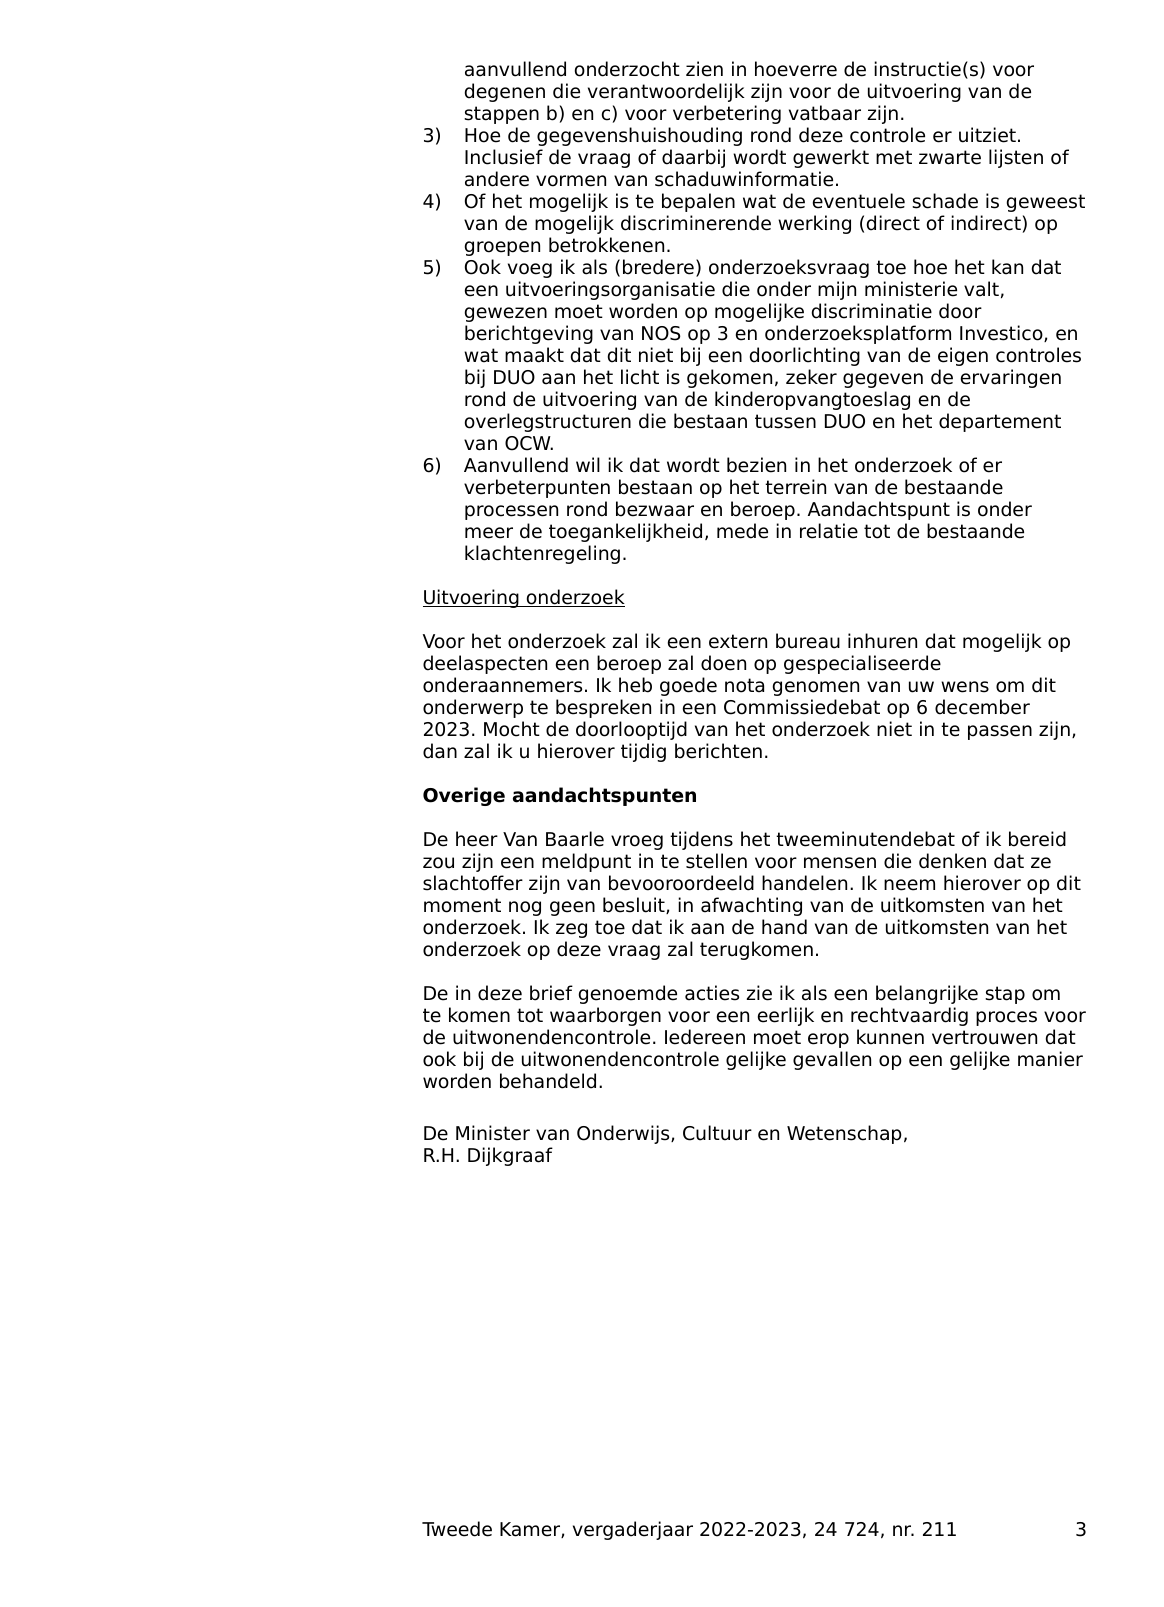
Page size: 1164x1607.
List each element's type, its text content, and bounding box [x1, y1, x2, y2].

text Voor het onderzoek zal ik een extern bureau inhuren dat mogelijk op deelaspecten een beroep zal doen op gespecialiseerde onderaannemers. Ik heb goede nota genomen van uw wens om dit onderwerp te bespreken in een Commissiedebat op 6 december 2023. Mocht de doorlooptijd van het onderzoek niet in te passen zijn, dan zal ik u hierover tijdig berichten. [422, 631, 1087, 763]
text De heer Van Baarle vroeg tijdens het tweeminutendebat of ik bereid zou zijn een meldpunt in te stellen voor mensen die denken dat ze slachtoffer zijn van bevooroordeeld handelen. Ik neem hierover op dit moment nog geen besluit, in afwachting van de uitkomsten van het onderzoek. Ik zeg toe dat ik aan de hand van de uitkomsten van het onderzoek op deze vraag zal terugkomen. [422, 829, 1087, 961]
text De in deze brief genoemde acties zie ik als een belangrijke stap om te komen tot waarborgen voor een eerlijk en rechtvaardig proces voor de uitwonendencontrole. Iedereen moet erop kunnen vertrouwen dat ook bij de uitwonendencontrole gelijke gevallen op een gelijke manier worden behandeld. [422, 983, 1087, 1093]
text 6) Aanvullend wil ik dat wordt bezien in het onderzoek of er verbeterpunten bestaan op het terrein van de bestaande processen rond bezwaar en beroep. Aandachtspunt is onder meer de toegankelijkheid, mede in relatie tot de bestaande klachtenregeling. [422, 455, 1087, 564]
text 5) Ook voeg ik als (bredere) onderzoeksvraag toe hoe het kan dat een uitvoeringsorganisatie die onder mijn ministerie valt, gewezen moet worden op mogelijke discriminatie door berichtgeving van NOS op 3 en onderzoeksplatform Investico, en wat maakt dat dit niet bij een doorlichting van de eigen controles bij DUO aan het licht is gekomen, zeker gegeven de ervaringen rond de uitvoering van de kinderopvangtoeslag en de overlegstructuren die bestaan tussen DUO en het departement van OCW. [422, 257, 1087, 455]
text De Minister van Onderwijs, Cultuur en Wetenschap, R.H. Dijkgraaf [422, 1123, 1087, 1167]
text 4) Of het mogelijk is te bepalen wat de eventuele schade is geweest van de mogelijk discriminerende werking (direct of indirect) op groepen betrokkenen. [422, 191, 1087, 257]
text 3) Hoe de gegevenshuishouding rond deze controle er uitziet. Inclusief de vraag of daarbij wordt gewerkt met zwarte lijsten of andere vormen van schaduwinformatie. [422, 125, 1087, 191]
subtitle Overige aandachtspunten [422, 785, 1087, 807]
text aanvullend onderzocht zien in hoeverre de instructie(s) voor degenen die verantwoordelijk zijn voor de uitvoering van de stappen b) en c) voor verbetering vatbaar zijn. [422, 59, 1087, 125]
subtitle Uitvoering onderzoek [422, 587, 1087, 609]
